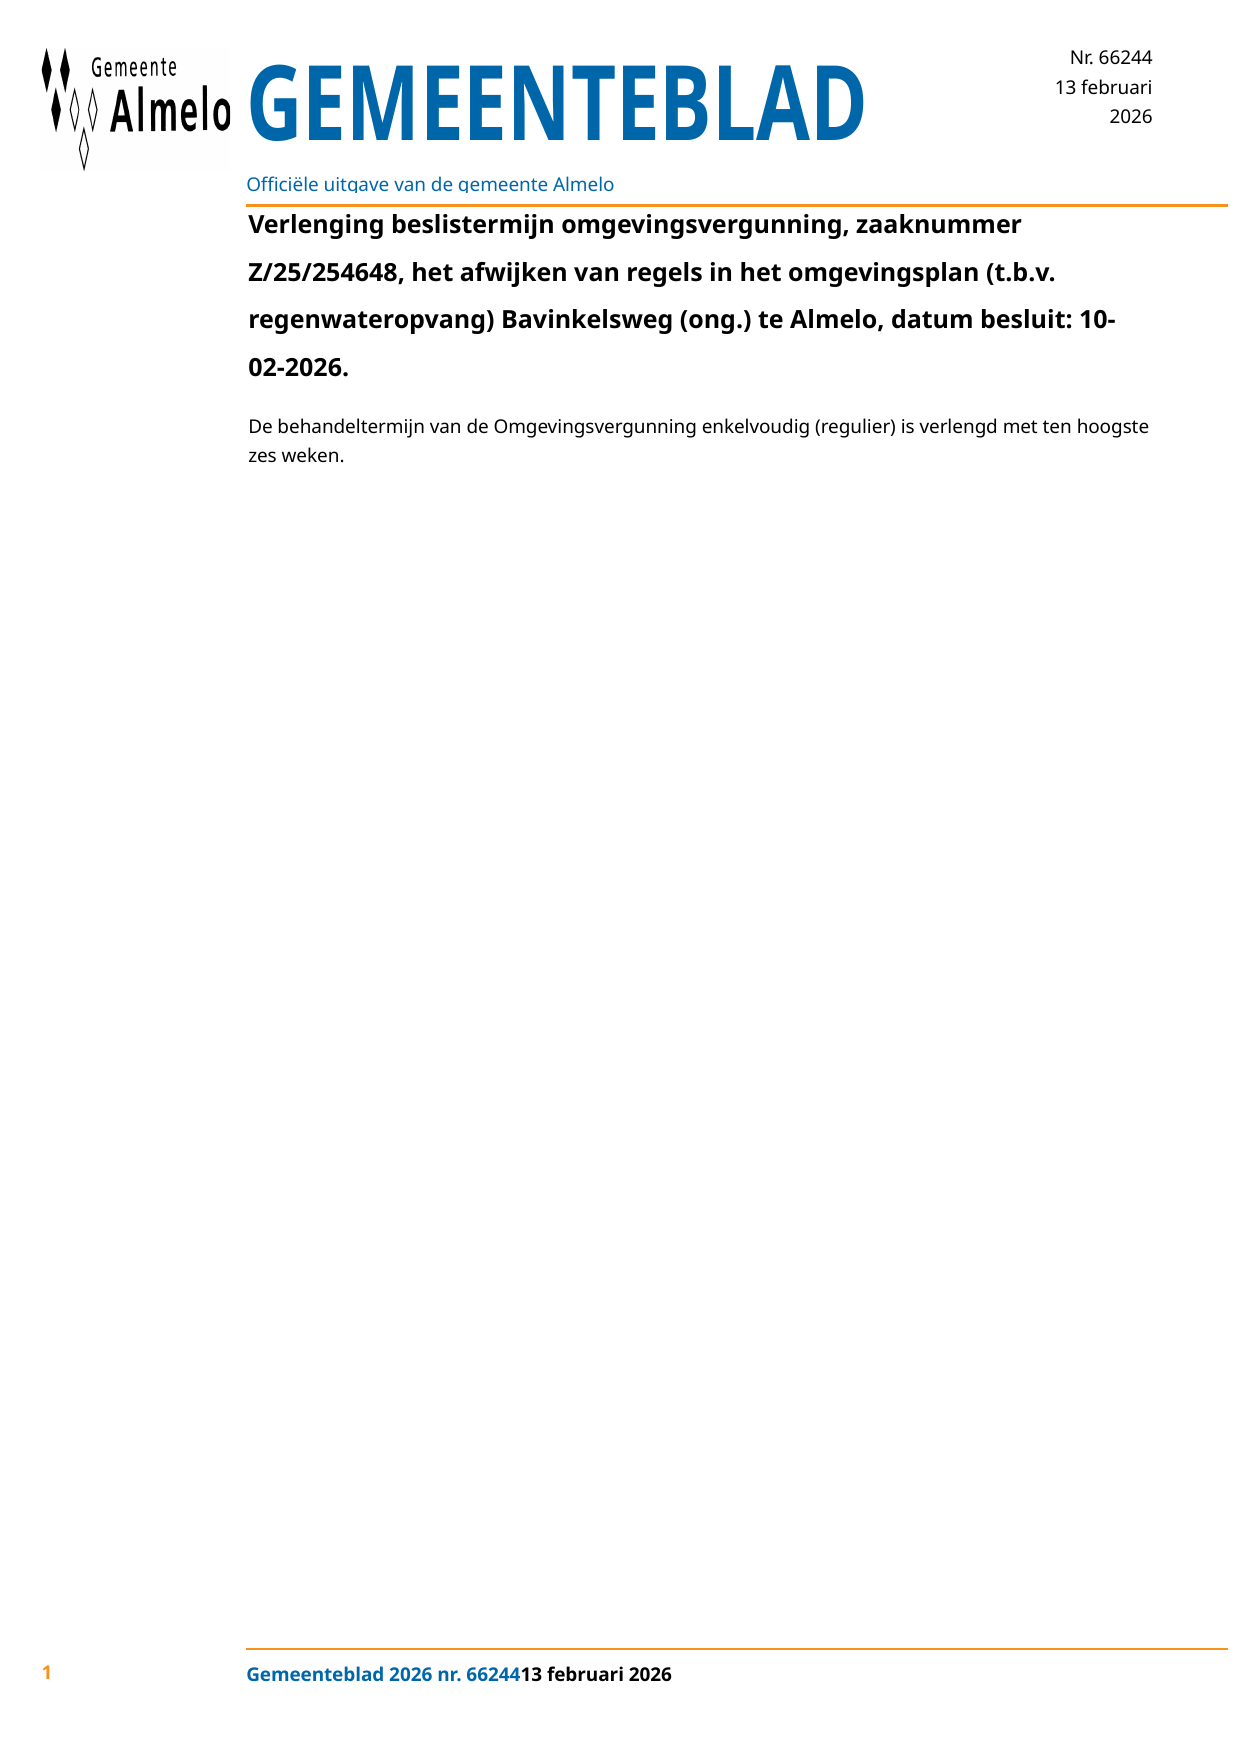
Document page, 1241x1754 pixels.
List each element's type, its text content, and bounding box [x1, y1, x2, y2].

text De behandeltermijn van de Omgevingsvergunning enkelvoudig (regulier) is verlengd met ten hoogste zes weken. [248, 413, 1152, 468]
text Verlenging beslistermijn omgevingsvergunning, zaaknummer Z/25/254648, het afwijken van regels in het omgevingsplan (t.b.v. regenwateropvang) Bavinkelsweg (ong.) te Almelo, datum besluit: 10-02-2026. [248, 207, 1152, 384]
picture [41, 47, 231, 172]
